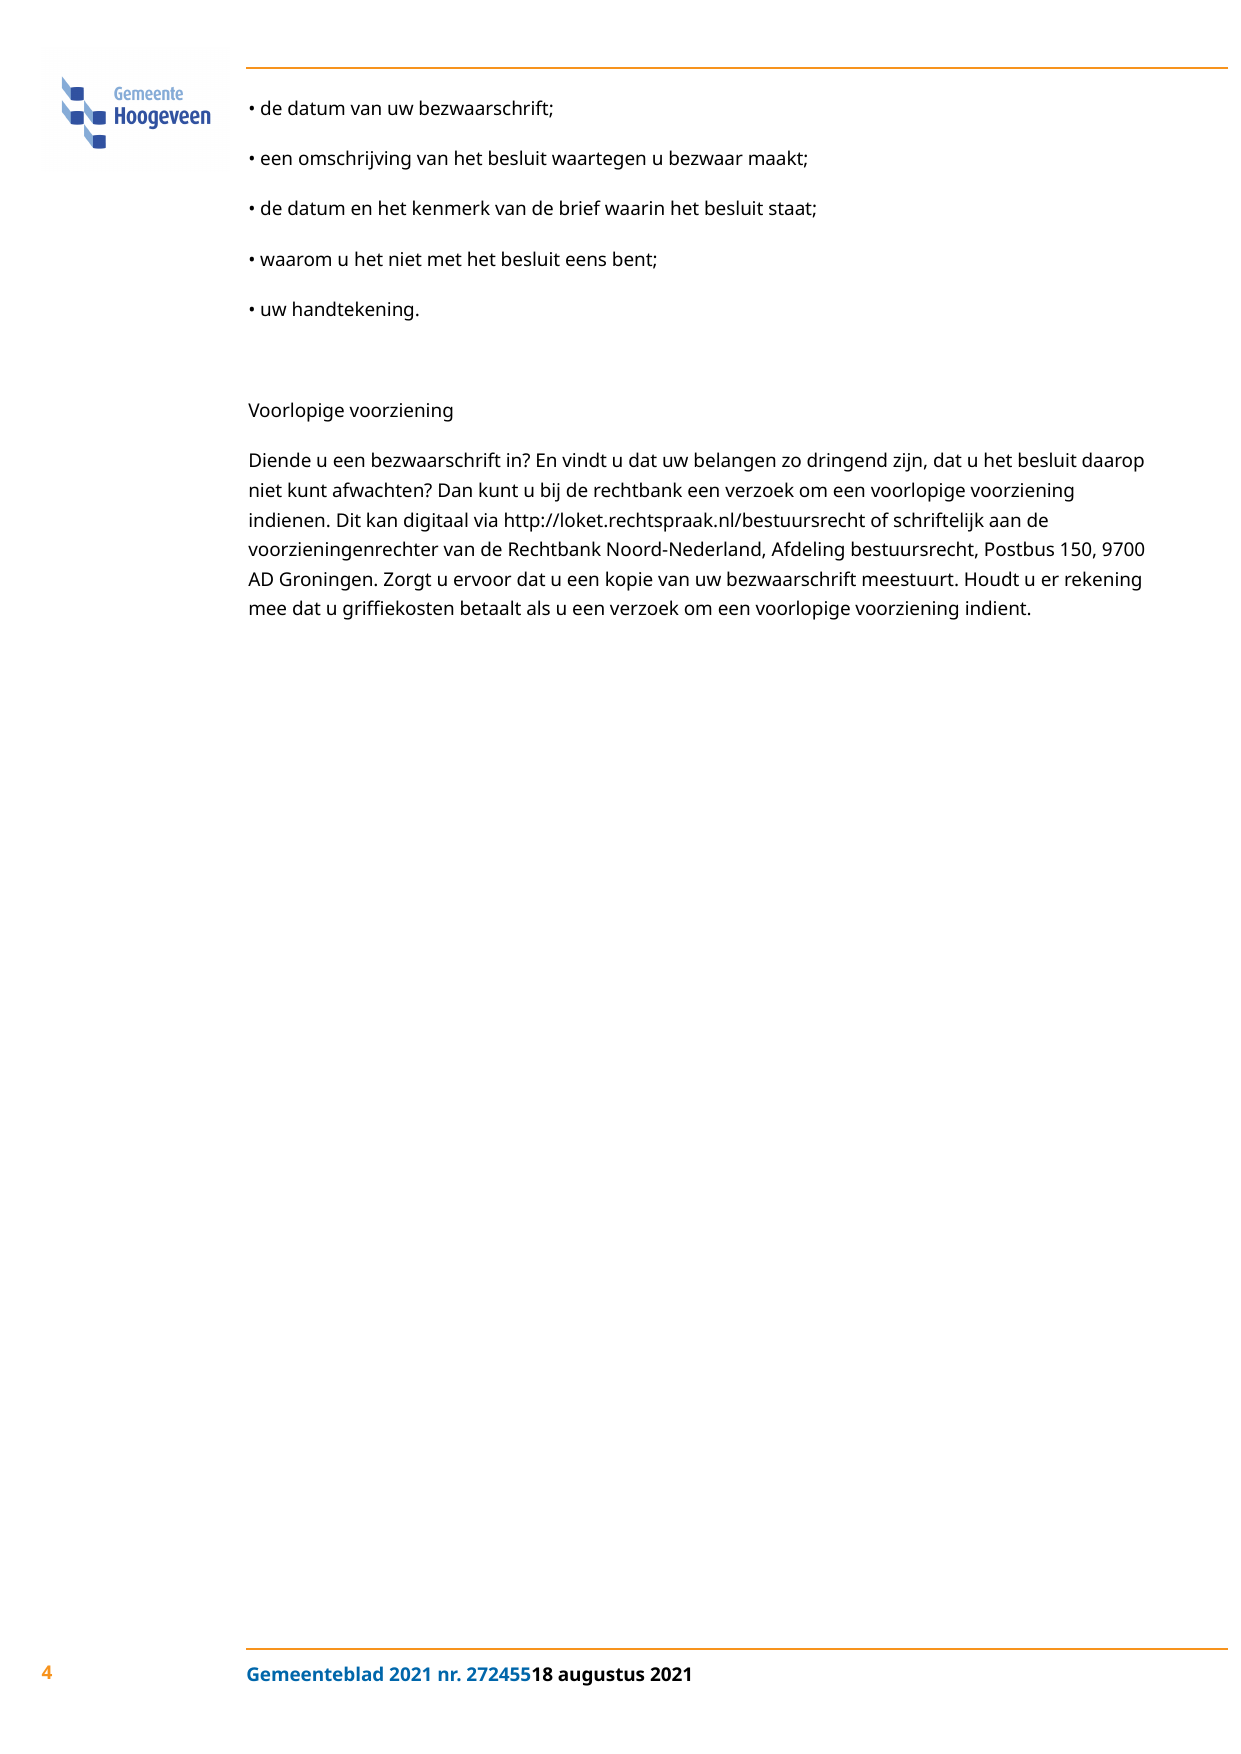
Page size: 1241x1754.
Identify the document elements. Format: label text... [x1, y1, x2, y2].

text • de datum en het kenmerk van de brief waarin het besluit staat; [248, 196, 1152, 221]
text • uw handtekening. [248, 296, 1152, 322]
text Diende u een bezwaarschrift in? En vindt u dat uw belangen zo dringend zijn, dat u het besluit daarop niet kunt afwachten? Dan kunt u bij de rechtbank een verzoek om een voorlopige voorziening indienen. Dit kan digitaal via http://loket.rechtspraak.nl/bestuursrecht of schriftelijk aan de voorzieningenrechter van de Rechtbank Noord-Nederland, Afdeling bestuursrecht, Postbus 150, 9700 AD Groningen. Zorgt u ervoor dat u een kopie van uw bezwaarschrift meestuurt. Houdt u er rekening mee dat u griffiekosten betaalt als u een verzoek om een voorlopige voorziening indient. [248, 448, 1152, 621]
picture [41, 47, 231, 172]
text • waarom u het niet met het besluit eens bent; [248, 246, 1152, 272]
text • een omschrijving van het besluit waartegen u bezwaar maakt; [248, 145, 1152, 171]
text • de datum van uw bezwaarschrift; [248, 95, 1152, 121]
text Voorlopige voorziening [248, 397, 1152, 423]
